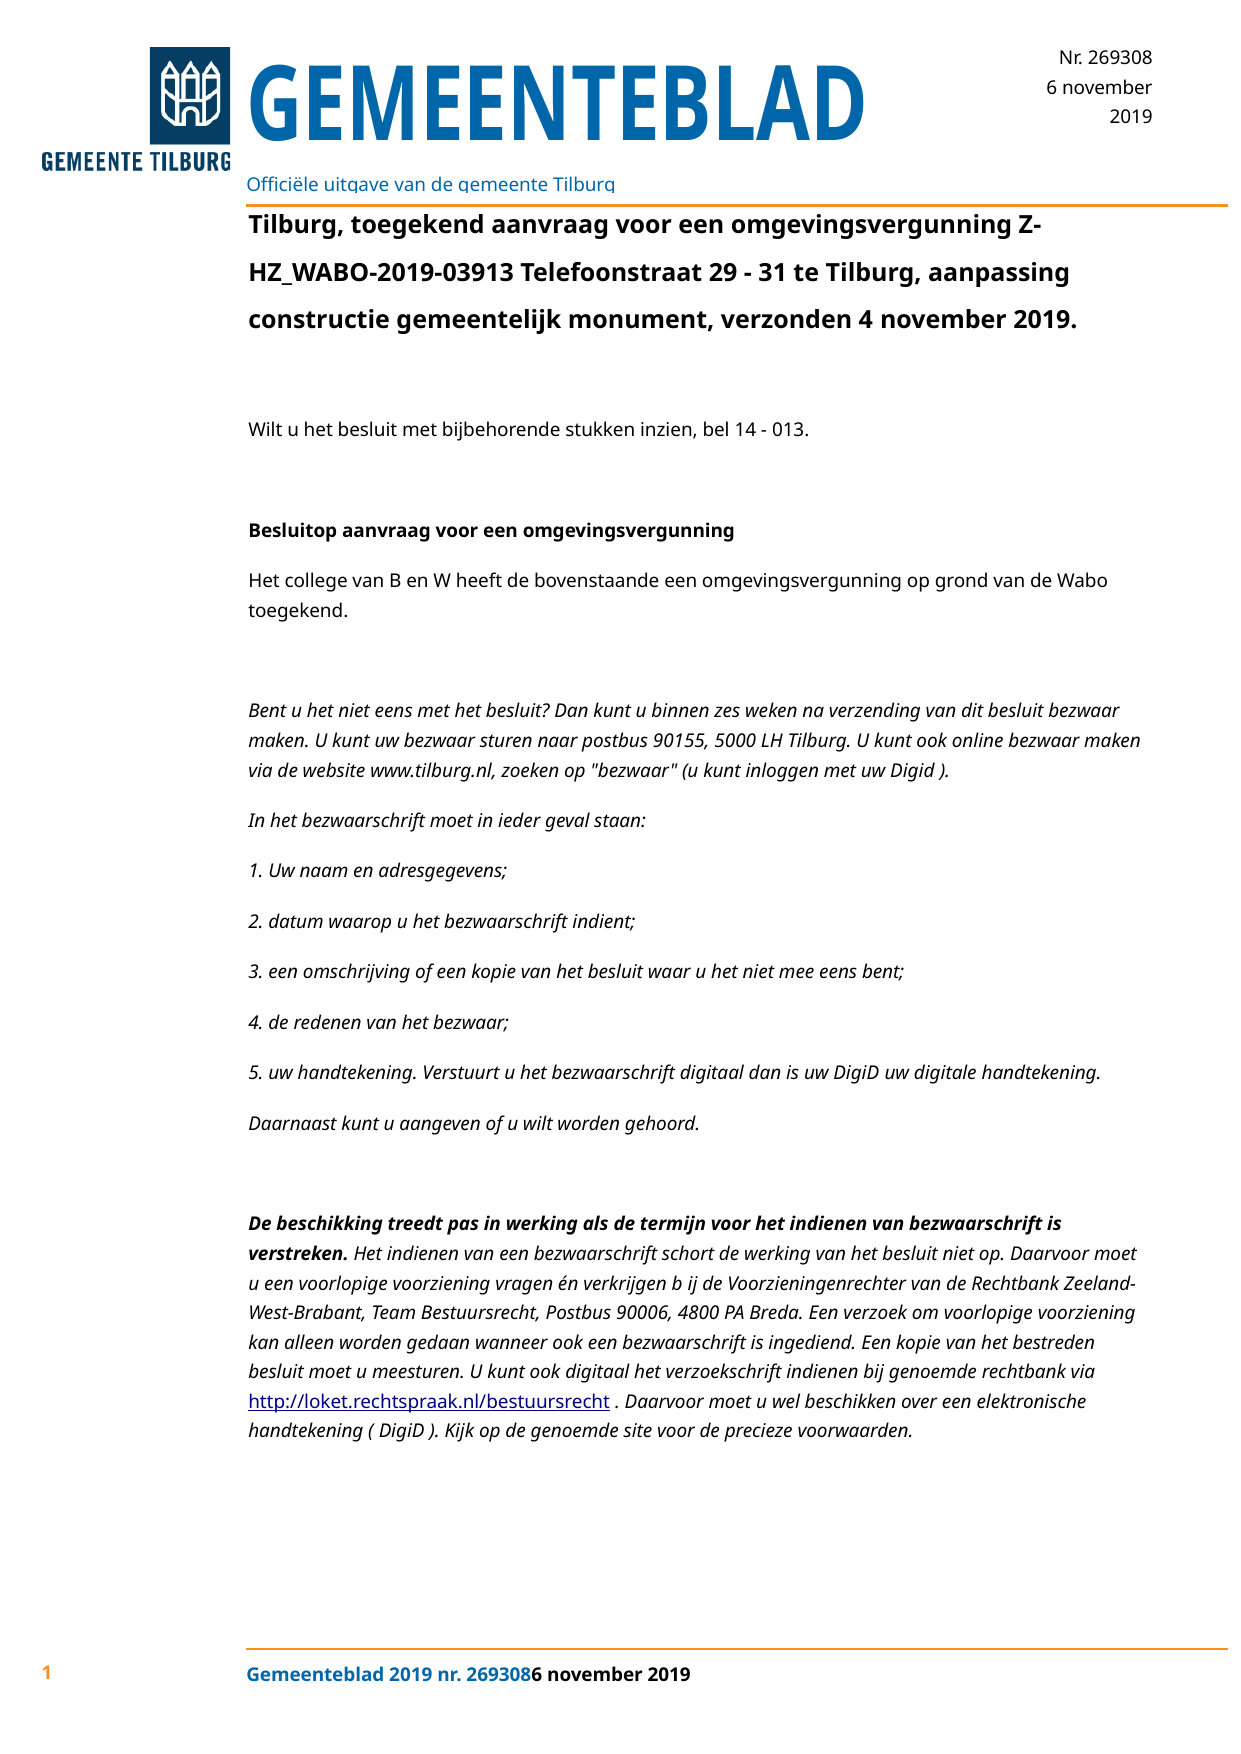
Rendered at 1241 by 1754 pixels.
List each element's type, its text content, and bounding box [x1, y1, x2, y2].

text Bent u het niet eens met het besluit? Dan kunt u binnen zes weken na verzending van dit besluit bezwaar maken. U kunt uw bezwaar sturen naar postbus 90155, 5000 LH Tilburg. U kunt ook online bezwaar maken via de website www.tilburg.nl, zoeken op "bezwaar" (u kunt inloggen met uw Digid ). [248, 698, 1152, 782]
text Besluitop aanvraag voor een omgevingsvergunning [248, 517, 1152, 542]
text Het college van B en W heeft de bovenstaande een omgevingsvergunning op grond van de Wabo toegekend. [248, 567, 1152, 622]
text In het bezwaarschrift moet in ieder geval staan: [248, 807, 1152, 833]
text 4. de redenen van het bezwaar; [248, 1009, 1152, 1034]
text 1. Uw naam en adresgegevens; [248, 858, 1152, 883]
text 5. uw handtekening. Verstuurt u het bezwaarschrift digitaal dan is uw DigiD uw digitale handtekening. [248, 1059, 1152, 1085]
text Daarnaast kunt u aangeven of u wilt worden gehoord. [248, 1110, 1152, 1135]
text Wilt u het besluit met bijbehorende stukken inzien, bel 14 - 013. [248, 416, 1152, 442]
picture [41, 47, 231, 172]
text Tilburg, toegekend aanvraag voor een omgevingsvergunning Z-HZ_WABO-2019-03913 Telefoonstraat 29 - 31 te Tilburg, aanpassing constructie gemeentelijk monument, verzonden 4 november 2019. [248, 207, 1152, 336]
text 2. datum waarop u het bezwaarschrift indient; [248, 908, 1152, 934]
text De beschikking treedt pas in werking als de termijn voor het indienen van bezwaarschrift is verstreken. Het indienen van een bezwaarschrift schort de werking van het besluit niet op. Daarvoor moet u een voorlopige voorziening vragen én verkrijgen b ij de Voorzieningenrechter van de Rechtbank Zeeland-West-Brabant, Team Bestuursrecht, Postbus 90006, 4800 PA Breda. Een verzoek om voorlopige voorziening kan alleen worden gedaan wanneer ook een bezwaarschrift is ingediend. Een kopie van het bestreden besluit moet u meesturen. U kunt ook digitaal het verzoekschrift indienen bij genoemde rechtbank via http://loket.rechtspraak.nl/bestuursrecht . Daarvoor moet u wel beschikken over een elektronische handtekening ( DigiD ). Kijk op de genoemde site voor de precieze voorwaarden. [248, 1211, 1152, 1443]
text 3. een omschrijving of een kopie van het besluit waar u het niet mee eens bent; [248, 958, 1152, 984]
